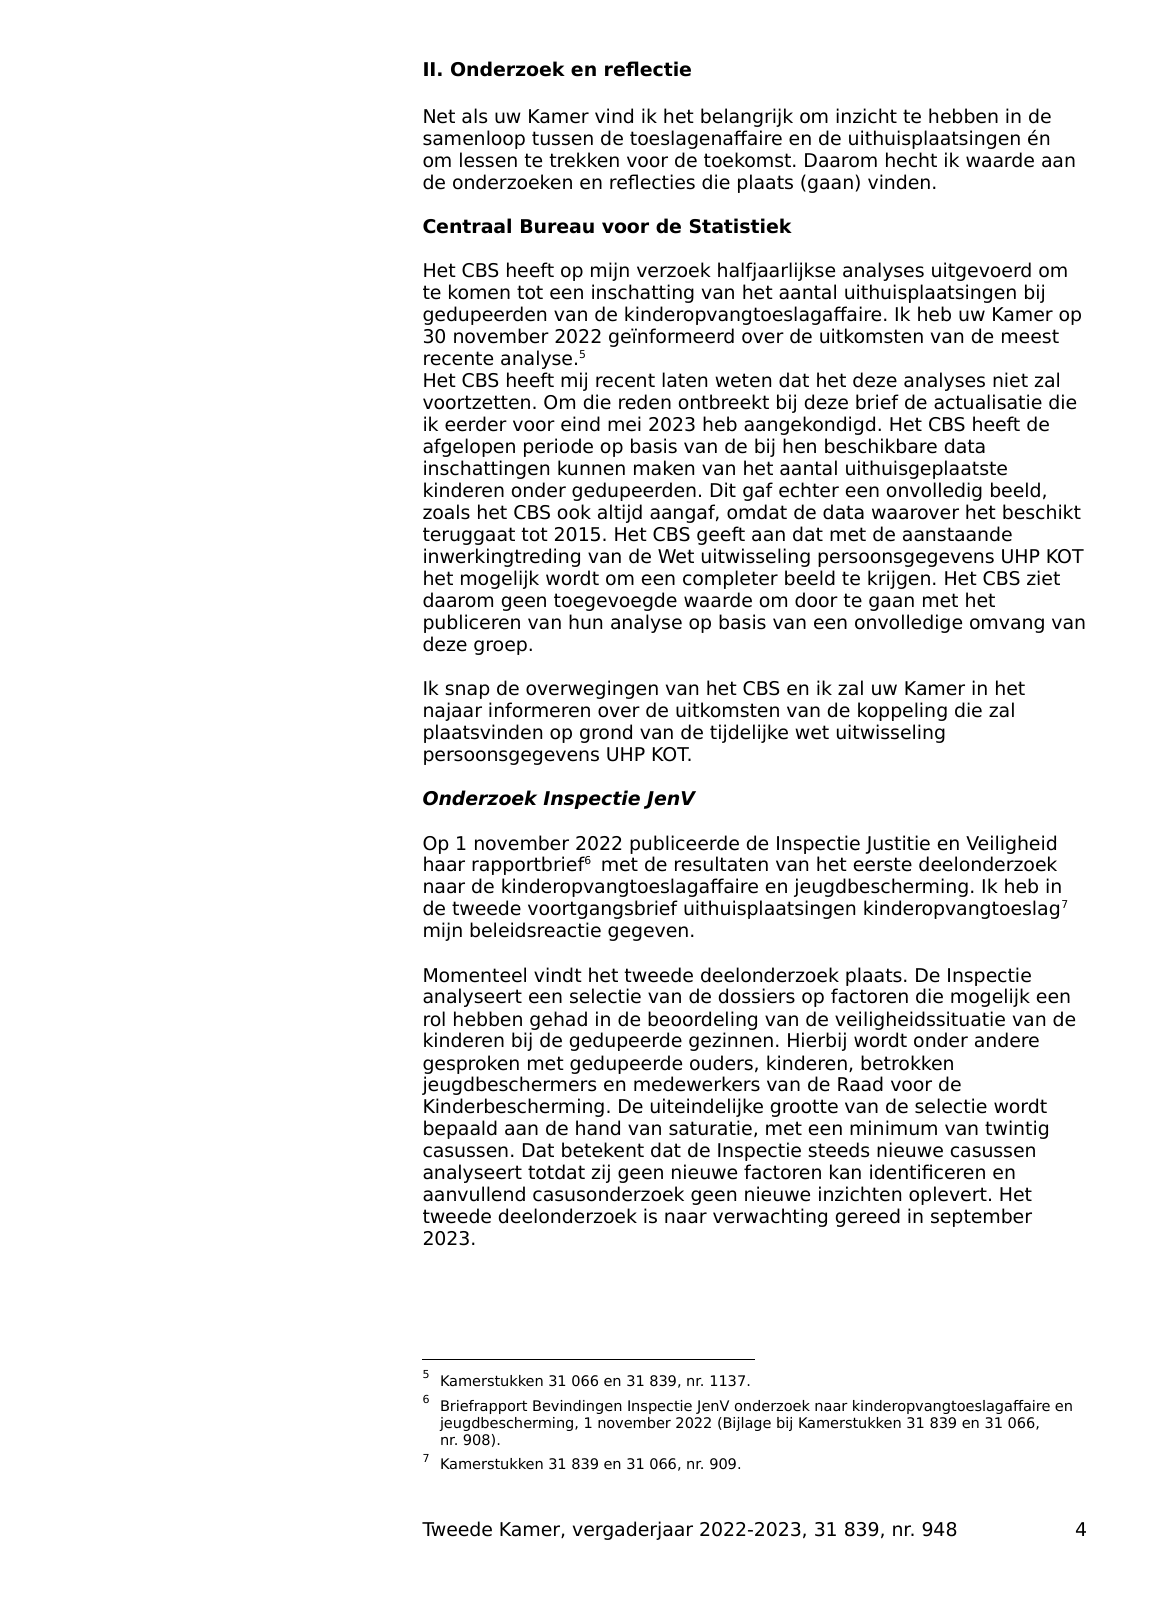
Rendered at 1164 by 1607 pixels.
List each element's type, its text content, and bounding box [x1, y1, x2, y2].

text Op 1 november 2022 publiceerde de Inspectie Justitie en Veiligheid haar rapportbrief met de resultaten van het eerste deelonderzoek naar de kinderopvangtoeslagaffaire en jeugdbescherming. Ik heb in de tweede voortgangsbrief uithuisplaatsingen kinderopvangtoeslag mijn beleidsreactie gegeven. [422, 832, 1087, 942]
text Kamerstukken 31 066 en 31 839, nr. 1137. [422, 1368, 1087, 1391]
text Net als uw Kamer vind ik het belangrijk om inzicht te hebben in de samenloop tussen de toeslagenaffaire en de uithuisplaatsingen én om lessen te trekken voor de toekomst. Daarom hecht ik waarde aan de onderzoeken en reflecties die plaats (gaan) vinden. [422, 106, 1087, 194]
subtitle Onderzoek Inspectie JenV [422, 788, 1087, 810]
text Kamerstukken 31 839 en 31 066, nr. 909. [422, 1452, 1087, 1474]
text Het CBS heeft op mijn verzoek halfjaarlijkse analyses uitgevoerd om te komen tot een inschatting van het aantal uithuisplaatsingen bij gedupeerden van de kinderopvangtoeslagaffaire. Ik heb uw Kamer op 30 november 2022 geïnformeerd over de uitkomsten van de meest recente analyse. [422, 260, 1087, 370]
subtitle Centraal Bureau voor de Statistiek [422, 216, 1087, 238]
subtitle II. Onderzoek en reflectie [422, 59, 1087, 81]
text Momenteel vindt het tweede deelonderzoek plaats. De Inspectie analyseert een selectie van de dossiers op factoren die mogelijk een rol hebben gehad in de beoordeling van de veiligheidssituatie van de kinderen bij de gedupeerde gezinnen. Hierbij wordt onder andere gesproken met gedupeerde ouders, kinderen, betrokken jeugdbeschermers en medewerkers van de Raad voor de Kinderbescherming. De uiteindelijke grootte van de selectie wordt bepaald aan de hand van saturatie, met een minimum van twintig casussen. Dat betekent dat de Inspectie steeds nieuwe casussen analyseert totdat zij geen nieuwe factoren kan identificeren en aanvullend casusonderzoek geen nieuwe inzichten oplevert. Het tweede deelonderzoek is naar verwachting gereed in september 2023. [422, 964, 1087, 1250]
text Briefrapport Bevindingen Inspectie JenV onderzoek naar kinderopvangtoeslagaffaire en jeugdbescherming, 1 november 2022 (Bijlage bij Kamerstukken 31 839 en 31 066, nr. 908). [422, 1393, 1087, 1449]
text Ik snap de overwegingen van het CBS en ik zal uw Kamer in het najaar informeren over de uitkomsten van de koppeling die zal plaatsvinden op grond van de tijdelijke wet uitwisseling persoonsgegevens UHP KOT. [422, 678, 1087, 766]
text Het CBS heeft mij recent laten weten dat het deze analyses niet zal voortzetten. Om die reden ontbreekt bij deze brief de actualisatie die ik eerder voor eind mei 2023 heb aangekondigd. Het CBS heeft de afgelopen periode op basis van de bij hen beschikbare data inschattingen kunnen maken van het aantal uithuisgeplaatste kinderen onder gedupeerden. Dit gaf echter een onvolledig beeld, zoals het CBS ook altijd aangaf, omdat de data waarover het beschikt teruggaat tot 2015. Het CBS geeft aan dat met de aanstaande inwerkingtreding van de Wet uitwisseling persoonsgegevens UHP KOT het mogelijk wordt om een completer beeld te krijgen. Het CBS ziet daarom geen toegevoegde waarde om door te gaan met het publiceren van hun analyse op basis van een onvolledige omvang van deze groep. [422, 370, 1087, 656]
